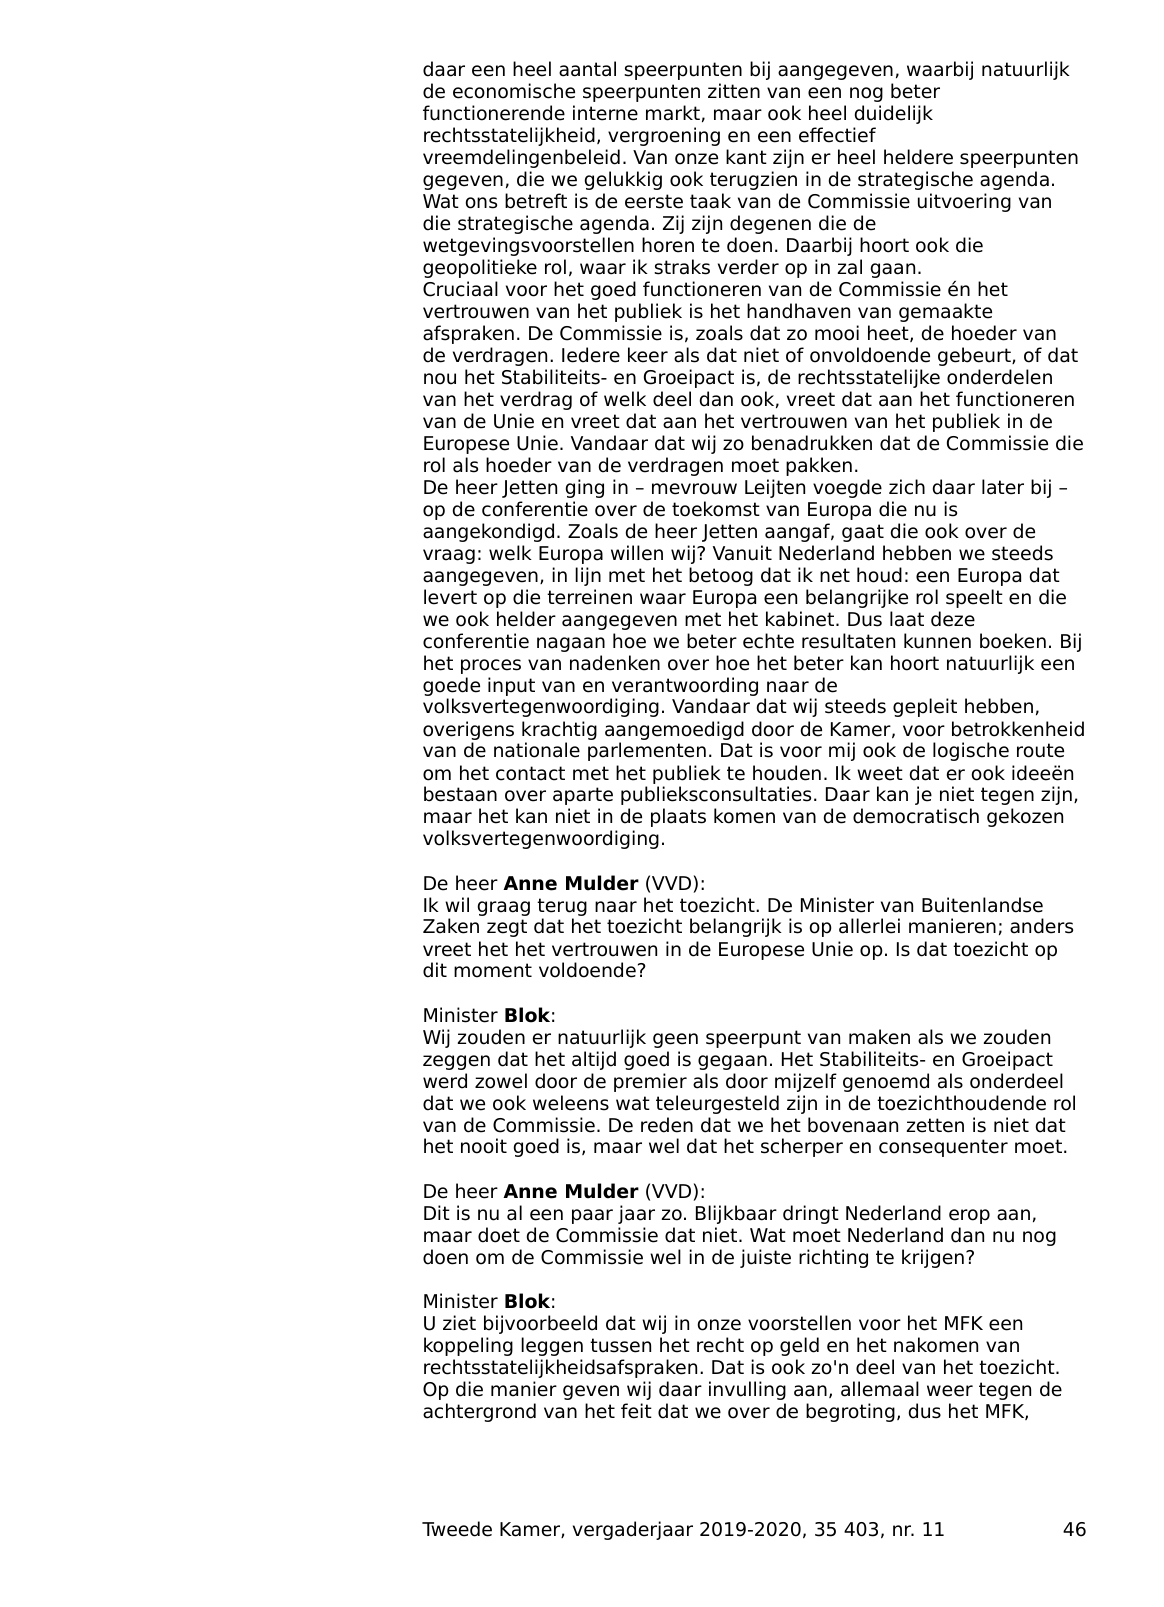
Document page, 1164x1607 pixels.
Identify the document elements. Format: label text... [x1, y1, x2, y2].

text Dit is nu al een paar jaar zo. Blijkbaar dringt Nederland erop aan, maar doet de Commissie dat niet. Wat moet Nederland dan nu nog doen om de Commissie wel in de juiste richting te krijgen? [422, 1203, 1087, 1268]
text U ziet bijvoorbeeld dat wij in onze voorstellen voor het MFK een koppeling leggen tussen het recht op geld en het nakomen van rechtsstatelijkheidsafspraken. Dat is ook zo'n deel van het toezicht. Op die manier geven wij daar invulling aan, allemaal weer tegen de achtergrond van het feit dat we over de begroting, dus het MFK, [422, 1313, 1087, 1423]
text Ik wil graag terug naar het toezicht. De Minister van Buitenlandse Zaken zegt dat het toezicht belangrijk is op allerlei manieren; anders vreet het het vertrouwen in de Europese Unie op. Is dat toezicht op dit moment voldoende? [422, 894, 1087, 982]
text De heer Jetten ging in – mevrouw Leijten voegde zich daar later bij – op de conferentie over de toekomst van Europa die nu is aangekondigd. Zoals de heer Jetten aangaf, gaat die ook over de vraag: welk Europa willen wij? Vanuit Nederland hebben we steeds aangegeven, in lijn met het betoog dat ik net houd: een Europa dat levert op die terreinen waar Europa een belangrijke rol speelt en die we ook helder aangegeven met het kabinet. Dus laat deze conferentie nagaan hoe we beter echte resultaten kunnen boeken. Bij het proces van nadenken over hoe het beter kan hoort natuurlijk een goede input van en verantwoording naar de volksvertegenwoordiging. Vandaar dat wij steeds gepleit hebben, overigens krachtig aangemoedigd door de Kamer, voor betrokkenheid van de nationale parlementen. Dat is voor mij ook de logische route om het contact met het publiek te houden. Ik weet dat er ook ideeën bestaan over aparte publieksconsultaties. Daar kan je niet tegen zijn, maar het kan niet in de plaats komen van de democratisch gekozen volksvertegenwoordiging. [422, 477, 1087, 850]
text daar een heel aantal speerpunten bij aangegeven, waarbij natuurlijk de economische speerpunten zitten van een nog beter functionerende interne markt, maar ook heel duidelijk rechtsstatelijkheid, vergroening en een effectief vreemdelingenbeleid. Van onze kant zijn er heel heldere speerpunten gegeven, die we gelukkig ook terugzien in de strategische agenda. Wat ons betreft is de eerste taak van de Commissie uitvoering van die strategische agenda. Zij zijn degenen die de wetgevingsvoorstellen horen te doen. Daarbij hoort ook die geopolitieke rol, waar ik straks verder op in zal gaan. [422, 59, 1087, 279]
text Cruciaal voor het goed functioneren van de Commissie én het vertrouwen van het publiek is het handhaven van gemaakte afspraken. De Commissie is, zoals dat zo mooi heet, de hoeder van de verdragen. Iedere keer als dat niet of onvoldoende gebeurt, of dat nou het Stabiliteits- en Groeipact is, de rechtsstatelijke onderdelen van het verdrag of welk deel dan ook, vreet dat aan het functioneren van de Unie en vreet dat aan het vertrouwen van het publiek in de Europese Unie. Vandaar dat wij zo benadrukken dat de Commissie die rol als hoeder van de verdragen moet pakken. [422, 279, 1087, 477]
text Wij zouden er natuurlijk geen speerpunt van maken als we zouden zeggen dat het altijd goed is gegaan. Het Stabiliteits- en Groeipact werd zowel door de premier als door mijzelf genoemd als onderdeel dat we ook weleens wat teleurgesteld zijn in de toezichthoudende rol van de Commissie. De reden dat we het bovenaan zetten is niet dat het nooit goed is, maar wel dat het scherper en consequenter moet. [422, 1027, 1087, 1158]
text Minister Blok: [422, 1004, 1087, 1027]
text De heer Anne Mulder (VVD): [422, 1181, 1087, 1203]
text Minister Blok: [422, 1291, 1087, 1313]
text De heer Anne Mulder (VVD): [422, 872, 1087, 894]
